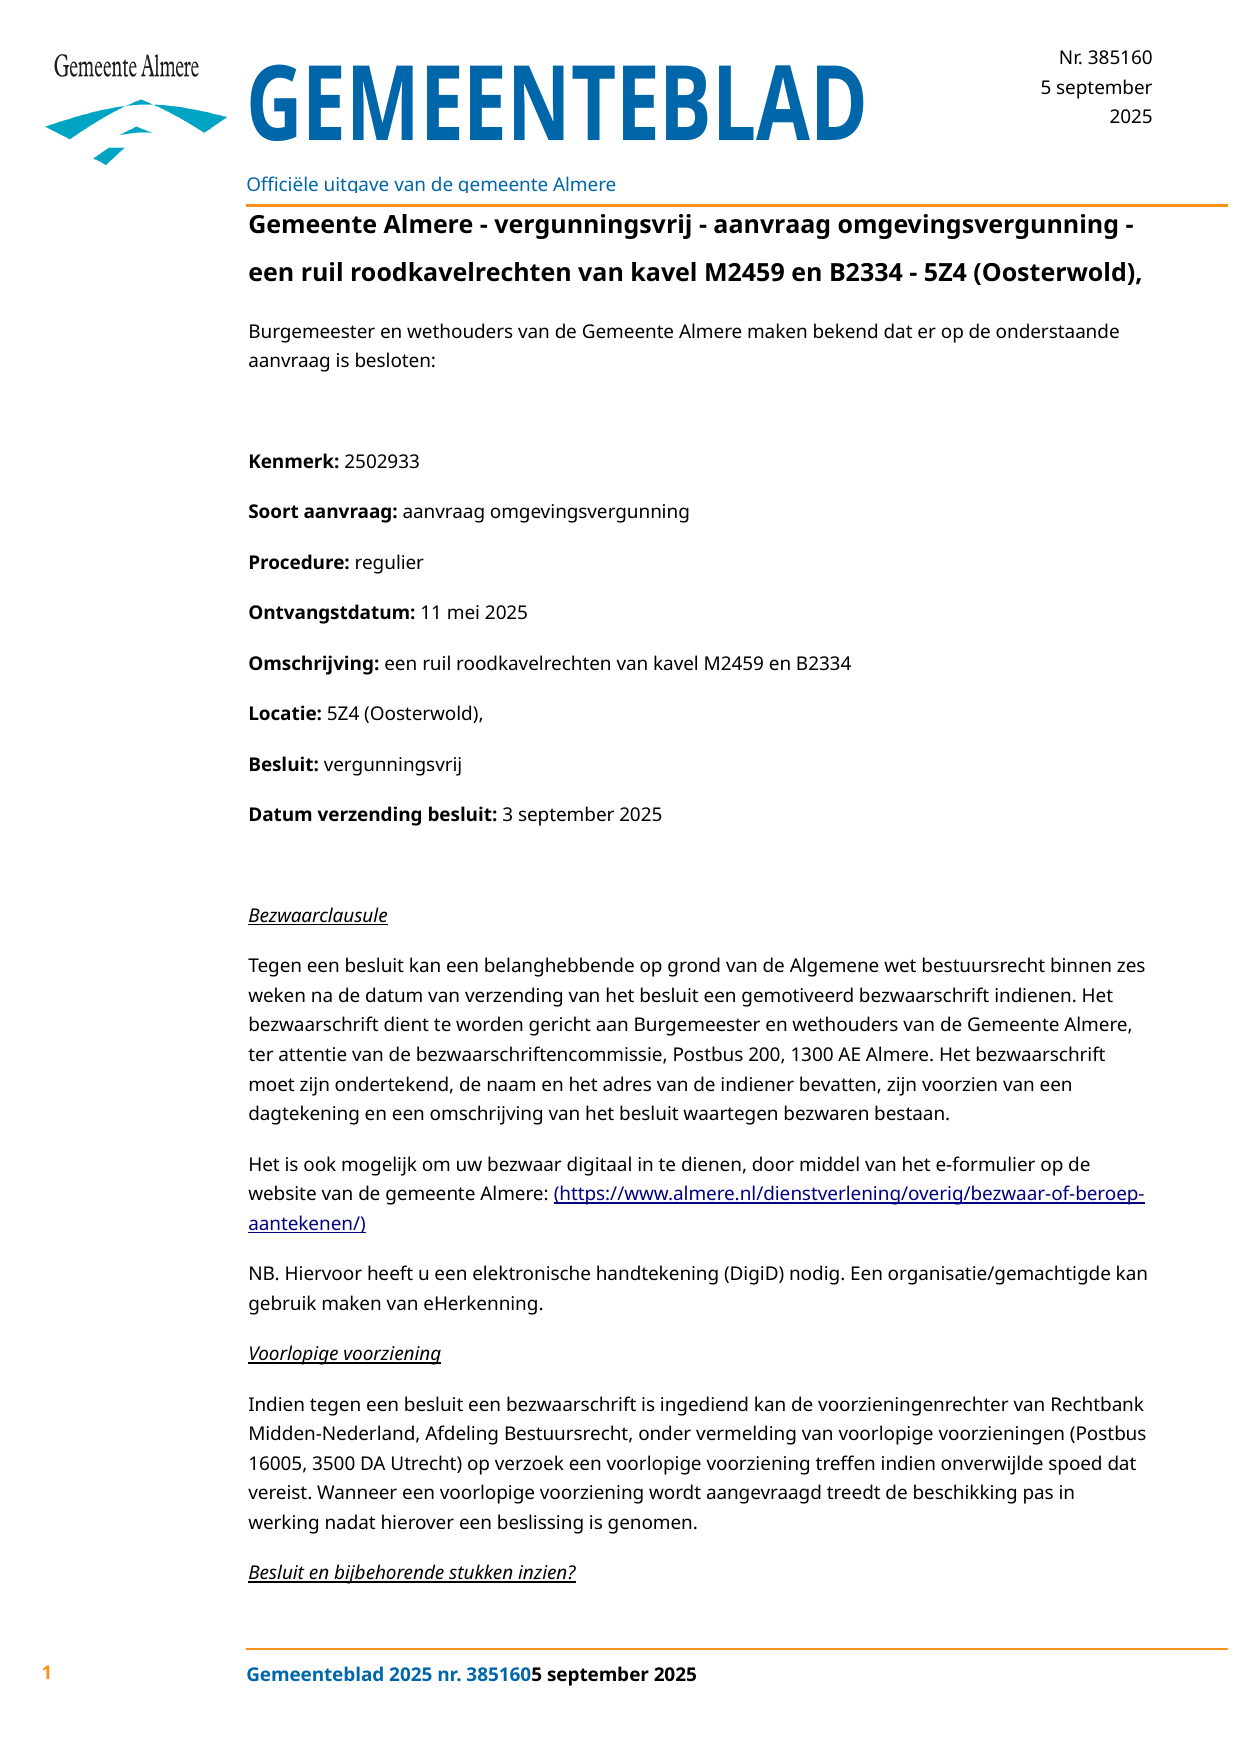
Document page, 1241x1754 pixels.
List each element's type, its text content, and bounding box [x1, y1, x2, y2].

text Besluit en bijbehorende stukken inzien? [248, 1559, 1152, 1585]
text Procedure: regulier [248, 549, 1152, 575]
text Het is ook mogelijk om uw bezwaar digitaal in te dienen, door middel van het e-formulier op de website van de gemeente Almere: (https://www.almere.nl/dienstverlening/overig/bezwaar-of-beroep-aantekenen/) [248, 1151, 1152, 1236]
picture [41, 47, 231, 172]
text Ontvangstdatum: 11 mei 2025 [248, 599, 1152, 625]
text Bezwaarclausule [248, 902, 1152, 928]
text Tegen een besluit kan een belanghebbende op grond van de Algemene wet bestuursrecht binnen zes weken na de datum van verzending van het besluit een gemotiveerd bezwaarschrift indienen. Het bezwaarschrift dient te worden gericht aan Burgemeester en wethouders van de Gemeente Almere, ter attentie van de bezwaarschriftencommissie, Postbus 200, 1300 AE Almere. Het bezwaarschrift moet zijn ondertekend, de naam en het adres van de indiener bevatten, zijn voorzien van een dagtekening en een omschrijving van het besluit waartegen bezwaren bestaan. [248, 952, 1152, 1126]
text NB. Hiervoor heeft u een elektronische handtekening (DigiD) nodig. Een organisatie/gemachtigde kan gebruik maken van eHerkenning. [248, 1260, 1152, 1316]
text Omschrijving: een ruil roodkavelrechten van kavel M2459 en B2334 [248, 650, 1152, 676]
text Locatie: 5Z4 (Oosterwold), [248, 700, 1152, 726]
text Indien tegen een besluit een bezwaarschrift is ingediend kan de voorzieningenrechter van Rechtbank Midden-Nederland, Afdeling Bestuursrecht, onder vermelding van voorlopige voorzieningen (Postbus 16005, 3500 DA Utrecht) op verzoek een voorlopige voorziening treffen indien onverwijlde spoed dat vereist. Wanneer een voorlopige voorziening wordt aangevraagd treedt de beschikking pas in werking nadat hierover een beslissing is genomen. [248, 1391, 1152, 1535]
text Burgemeester en wethouders van de Gemeente Almere maken bekend dat er op de onderstaande aanvraag is besloten: [248, 318, 1152, 373]
text Voorlopige voorziening [248, 1340, 1152, 1366]
text Kenmerk: 2502933 [248, 448, 1152, 474]
text Soort aanvraag: aanvraag omgevingsvergunning [248, 499, 1152, 524]
text Datum verzending besluit: 3 september 2025 [248, 801, 1152, 827]
text Gemeente Almere - vergunningsvrij - aanvraag omgevingsvergunning - een ruil roodkavelrechten van kavel M2459 en B2334 - 5Z4 (Oosterwold), [248, 207, 1152, 288]
text Besluit: vergunningsvrij [248, 751, 1152, 777]
